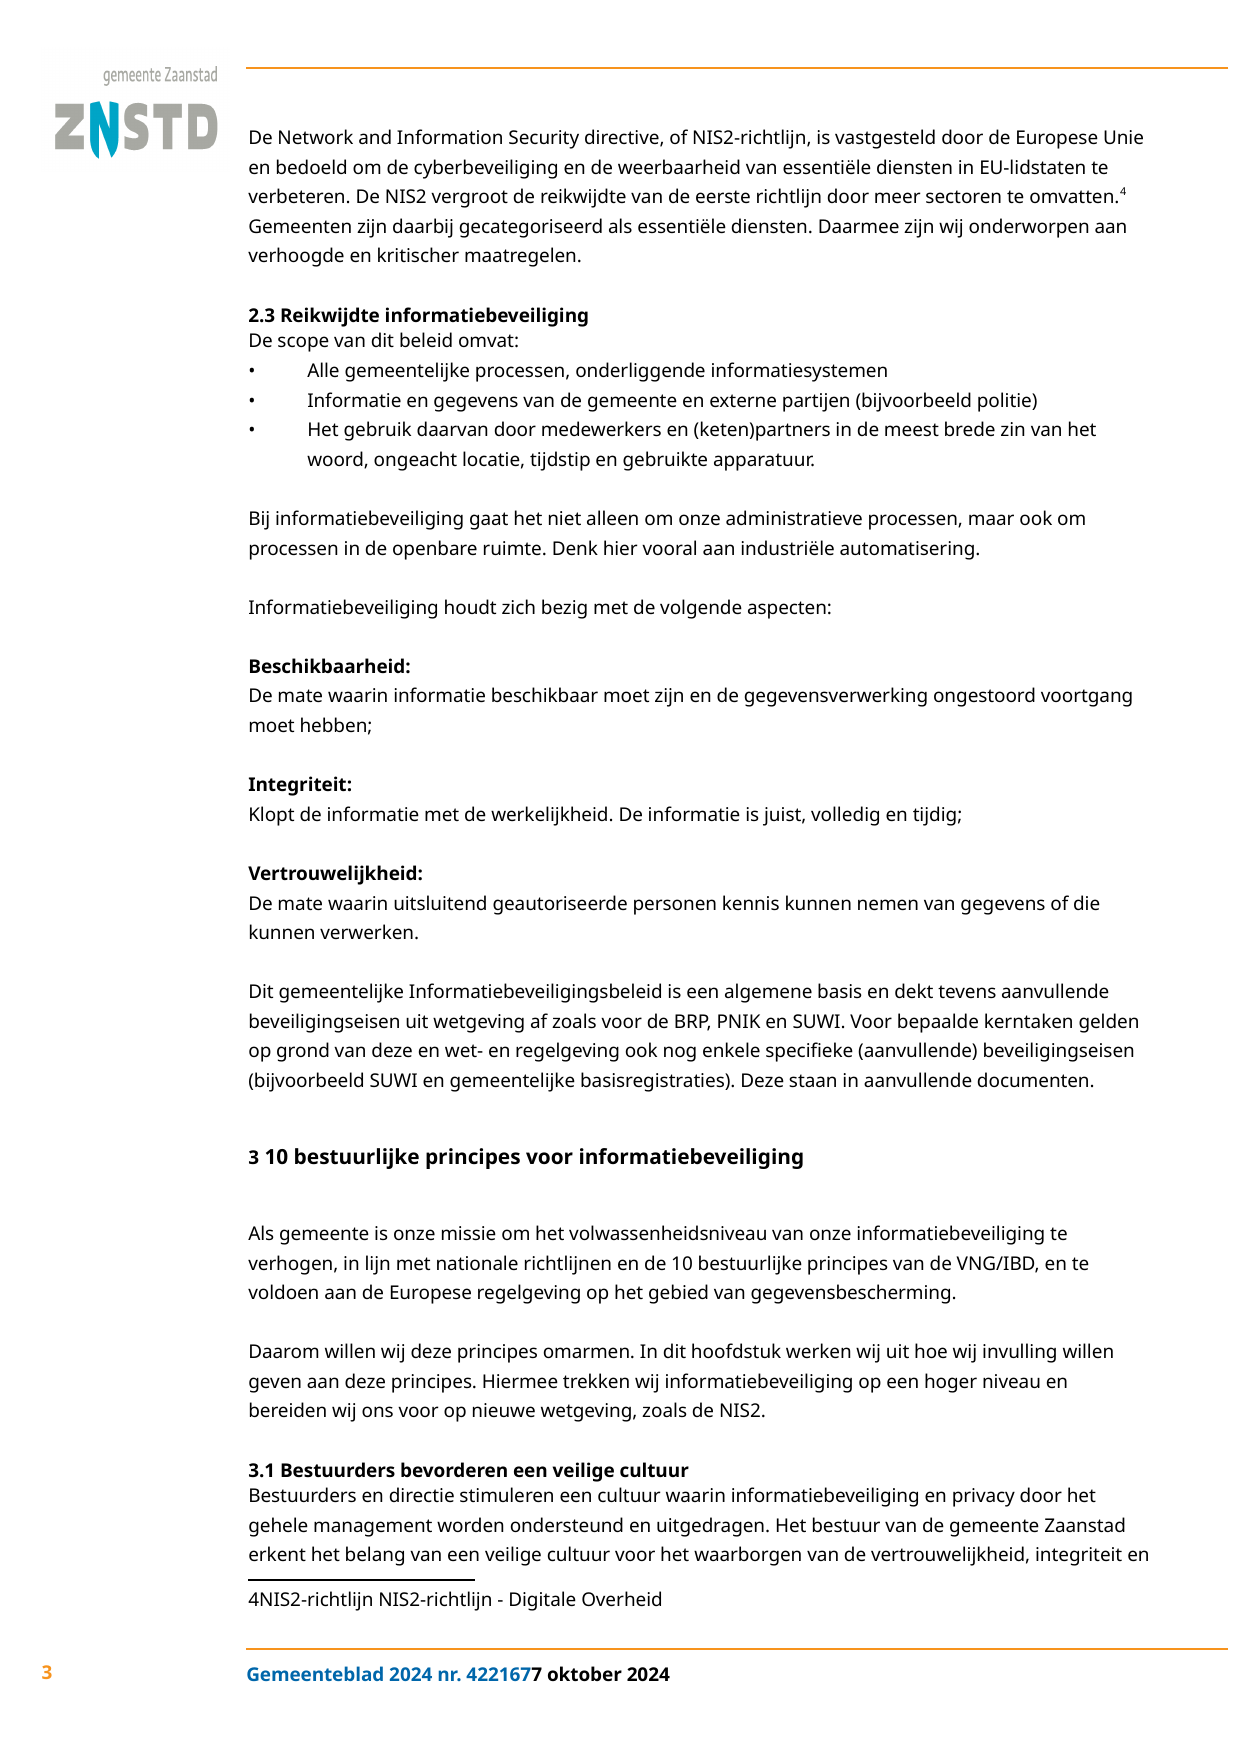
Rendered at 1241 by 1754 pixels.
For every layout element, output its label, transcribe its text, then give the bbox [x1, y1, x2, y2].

text Daarom willen wij deze principes omarmen. In dit hoofdstuk werken wij uit hoe wij invulling willen geven aan deze principes. Hiermee trekken wij informatiebeveiliging op een hoger niveau en bereiden wij ons voor op nieuwe wetgeving, zoals de NIS2. [248, 1338, 1152, 1423]
text De mate waarin uitsluitend geautoriseerde personen kennis kunnen nemen van gegevens of die kunnen verwerken. [248, 890, 1152, 945]
list Alle gemeentelijke processen, onderliggende informatiesystemen [248, 357, 1152, 383]
text Dit gemeentelijke Informatiebeveiligingsbeleid is een algemene basis en dekt tevens aanvullende beveiligingseisen uit wetgeving af zoals voor de BRP, PNIK en SUWI. Voor bepaalde kerntaken gelden op grond van deze en wet- en regelgeving ook nog enkele specifieke (aanvullende) beveiligingseisen (bijvoorbeeld SUWI en gemeentelijke basisregistraties). Deze staan in aanvullende documenten. [248, 978, 1152, 1093]
text Bestuurders en directie stimuleren een cultuur waarin informatiebeveiliging en privacy door het gehele management worden ondersteund en uitgedragen. Het bestuur van de gemeente Zaanstad erkent het belang van een veilige cultuur voor het waarborgen van de vertrouwelijkheid, integriteit en [248, 1482, 1152, 1567]
text Als gemeente is onze missie om het volwassenheidsniveau van onze informatiebeveiliging te verhogen, in lijn met nationale richtlijnen en de 10 bestuurlijke principes van de VNG/IBD, en te voldoen aan de Europese regelgeving op het gebied van gegevensbescherming. [248, 1220, 1152, 1305]
text 3.1 Bestuurders bevorderen een veilige cultuur [248, 1457, 1152, 1482]
text NIS2-richtlijn NIS2-richtlijn - Digitale Overheid [248, 1586, 1152, 1612]
text Informatiebeveiliging houdt zich bezig met de volgende aspecten: [248, 594, 1152, 619]
list Het gebruik daarvan door medewerkers en (keten)partners in de meest brede zin van het woord, ongeacht locatie, tijdstip en gebruikte apparatuur. [248, 416, 1152, 472]
text Klopt de informatie met de werkelijkheid. De informatie is juist, volledig en tijdig; [248, 801, 1152, 827]
list Informatie en gegevens van de gemeente en externe partijen (bijvoorbeeld politie) [248, 387, 1152, 412]
text 3 10 bestuurlijke principes voor informatiebeveiliging [248, 1142, 1152, 1171]
text De Network and Information Security directive, of NIS2-richtlijn, is vastgesteld door de Europese Unie en bedoeld om de cyberbeveiliging en de weerbaarheid van essentiële diensten in EU-lidstaten te verbeteren. De NIS2 vergroot de reikwijdte van de eerste richtlijn door meer sectoren te omvatten. Gemeenten zijn daarbij gecategoriseerd als essentiële diensten. Daarmee zijn wij onderworpen aan verhoogde en kritischer maatregelen. [248, 124, 1152, 268]
text De mate waarin informatie beschikbaar moet zijn en de gegevensverwerking ongestoord voortgang moet hebben; [248, 683, 1152, 738]
text Integriteit: [248, 771, 1152, 797]
text Beschikbaarheid: [248, 653, 1152, 679]
text Vertrouwelijkheid: [248, 860, 1152, 886]
text 2.3 Reikwijdte informatiebeveiliging [248, 302, 1152, 328]
picture [41, 47, 231, 172]
text Bij informatiebeveiliging gaat het niet alleen om onze administratieve processen, maar ook om processen in de openbare ruimte. Denk hier vooral aan industriële automatisering. [248, 505, 1152, 560]
text De scope van dit beleid omvat: [248, 328, 1152, 353]
